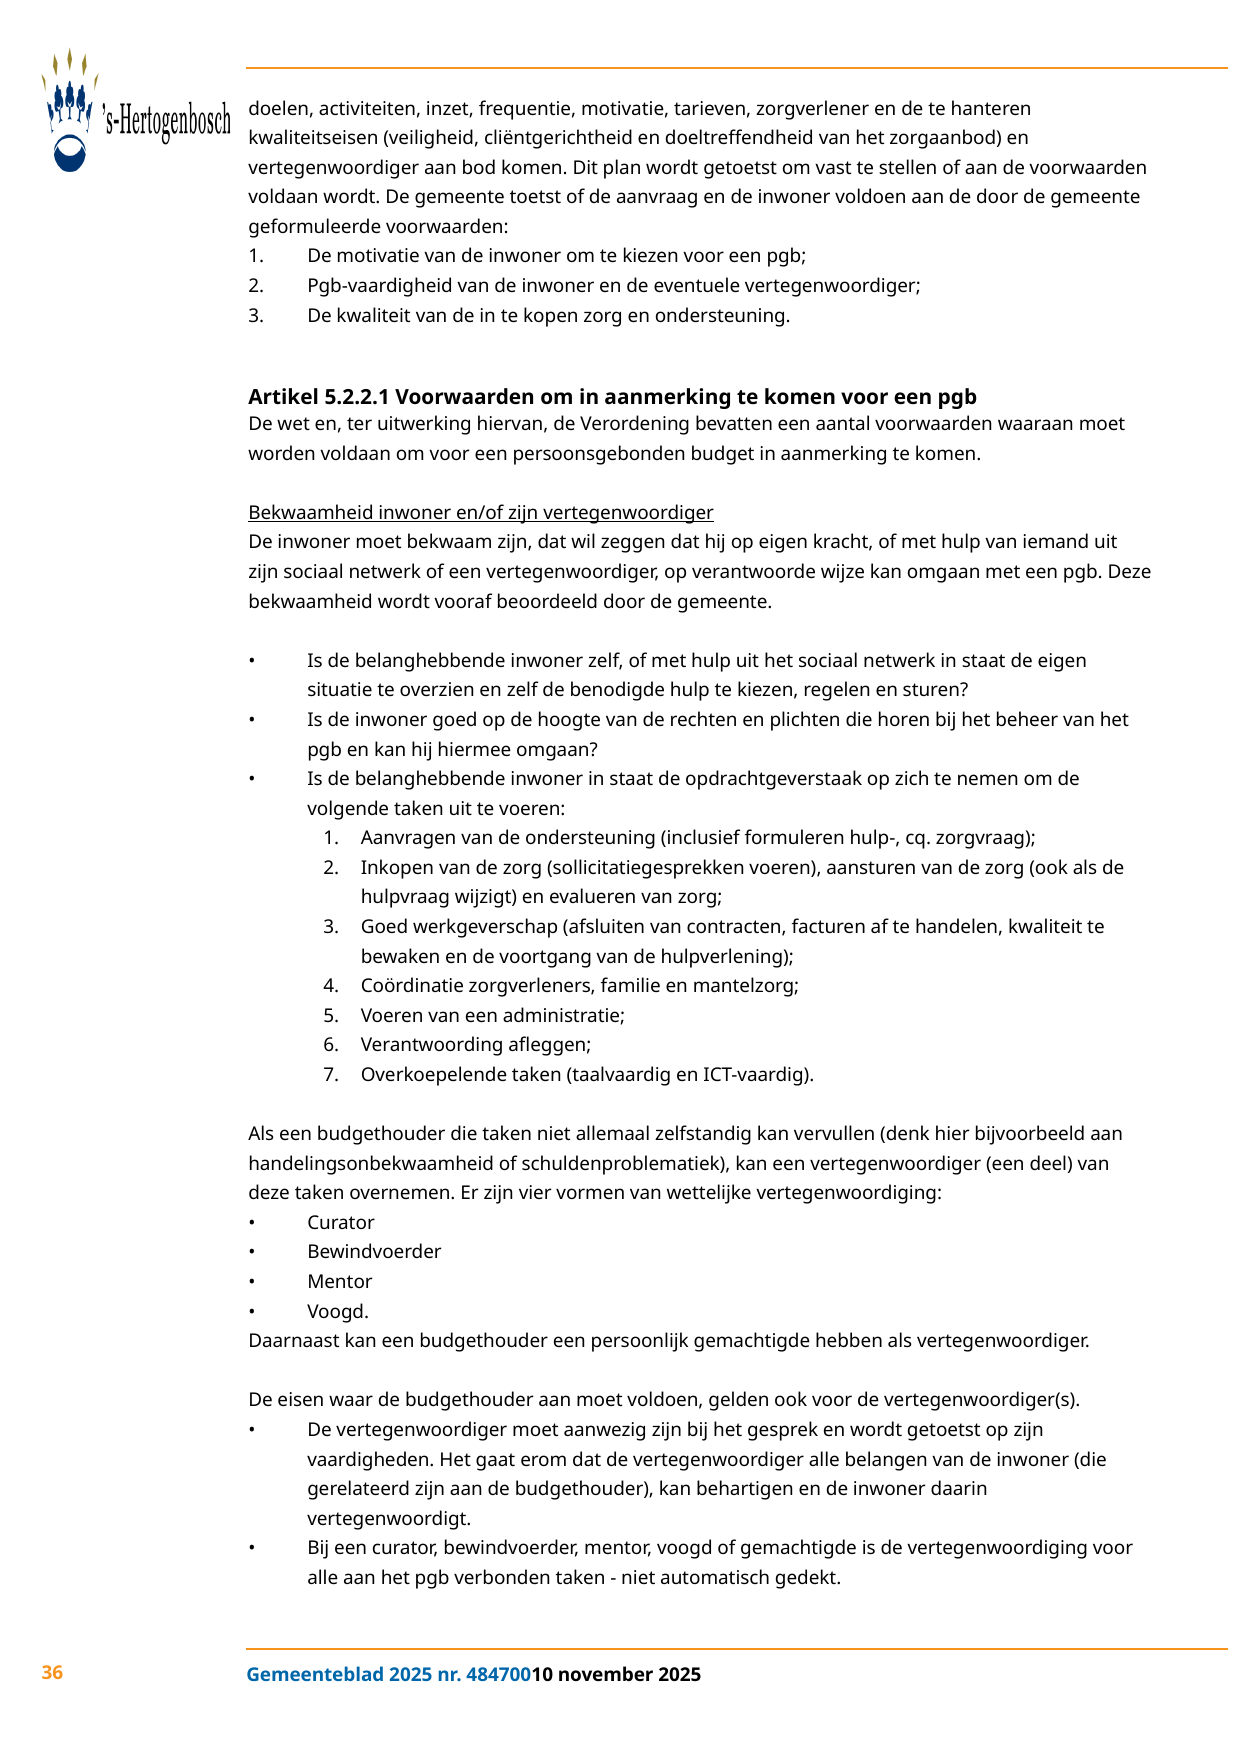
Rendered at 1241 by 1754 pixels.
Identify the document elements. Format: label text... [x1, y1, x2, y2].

list Bewindvoerder [248, 1239, 1152, 1264]
list Overkoepelende taken (taalvaardig en ICT-vaardig). [323, 1061, 1152, 1087]
list Voogd. [248, 1298, 1152, 1323]
list Goed werkgeverschap (afsluiten van contracten, facturen af te handelen, kwaliteit te bewaken en de voortgang van de hulpverlening); [323, 913, 1152, 968]
list De kwaliteit van de in te kopen zorg en ondersteuning. [248, 302, 1152, 328]
picture [41, 47, 231, 172]
list Is de inwoner goed op de hoogte van de rechten en plichten die horen bij het beheer van het pgb en kan hij hiermee omgaan? [248, 706, 1152, 761]
list Mentor [248, 1268, 1152, 1294]
text De inwoner moet bekwaam zijn, dat wil zeggen dat hij op eigen kracht, of met hulp van iemand uit zijn sociaal netwerk of een vertegenwoordiger, op verantwoorde wijze kan omgaan met een pgb. Deze bekwaamheid wordt vooraf beoordeeld door de gemeente. [248, 529, 1152, 613]
list Curator [248, 1209, 1152, 1235]
list Aanvragen van de ondersteuning (inclusief formuleren hulp-, cq. zorgvraag); [323, 824, 1152, 850]
list Is de belanghebbende inwoner zelf, of met hulp uit het sociaal netwerk in staat de eigen situatie te overzien en zelf de benodigde hulp te kiezen, regelen en sturen? [248, 647, 1152, 702]
text Daarnaast kan een budgethouder een persoonlijk gemachtigde hebben als vertegenwoordiger. [248, 1327, 1152, 1353]
text Bekwaamheid inwoner en/of zijn vertegenwoordiger [248, 499, 1152, 525]
text De wet en, ter uitwerking hiervan, de Verordening bevatten een aantal voorwaarden waaraan moet worden voldaan om voor een persoonsgebonden budget in aanmerking te komen. [248, 410, 1152, 466]
list Bij een curator, bewindvoerder, mentor, voogd of gemachtigde is de vertegenwoordiging voor alle aan het pgb verbonden taken - niet automatisch gedekt. [248, 1534, 1152, 1590]
list Pgb-vaardigheid van de inwoner en de eventuele vertegenwoordiger; [248, 272, 1152, 298]
list Is de belanghebbende inwoner in staat de opdrachtgeverstaak op zich te nemen om de volgende taken uit te voeren: [248, 765, 1152, 821]
list Verantwoording afleggen; [323, 1032, 1152, 1057]
text Artikel 5.2.2.1 Voorwaarden om in aanmerking te komen voor een pgb [248, 382, 1152, 410]
text Als een budgethouder die taken niet allemaal zelfstandig kan vervullen (denk hier bijvoorbeeld aan handelingsonbekwaamheid of schuldenproblematiek), kan een vertegenwoordiger (een deel) van deze taken overnemen. Er zijn vier vormen van wettelijke vertegenwoordiging: [248, 1120, 1152, 1205]
list Inkopen van de zorg (sollicitatiegesprekken voeren), aansturen van de zorg (ook als de hulpvraag wijzigt) en evalueren van zorg; [323, 854, 1152, 909]
text De eisen waar de budgethouder aan moet voldoen, gelden ook voor de vertegenwoordiger(s). [248, 1387, 1152, 1412]
list Voeren van een administratie; [323, 1002, 1152, 1028]
text doelen, activiteiten, inzet, frequentie, motivatie, tarieven, zorgverlener en de te hanteren kwaliteitseisen (veiligheid, cliëntgerichtheid en doeltreffendheid van het zorgaanbod) en vertegenwoordiger aan bod komen. Dit plan wordt getoetst om vast te stellen of aan de voorwaarden voldaan wordt. De gemeente toetst of de aanvraag en de inwoner voldoen aan de door de gemeente geformuleerde voorwaarden: [248, 95, 1152, 239]
list Coördinatie zorgverleners, familie en mantelzorg; [323, 972, 1152, 998]
list De vertegenwoordiger moet aanwezig zijn bij het gesprek en wordt getoetst op zijn vaardigheden. Het gaat erom dat de vertegenwoordiger alle belangen van de inwoner (die gerelateerd zijn aan de budgethouder), kan behartigen en de inwoner daarin vertegenwoordigt. [248, 1416, 1152, 1531]
list De motivatie van de inwoner om te kiezen voor een pgb; [248, 243, 1152, 268]
